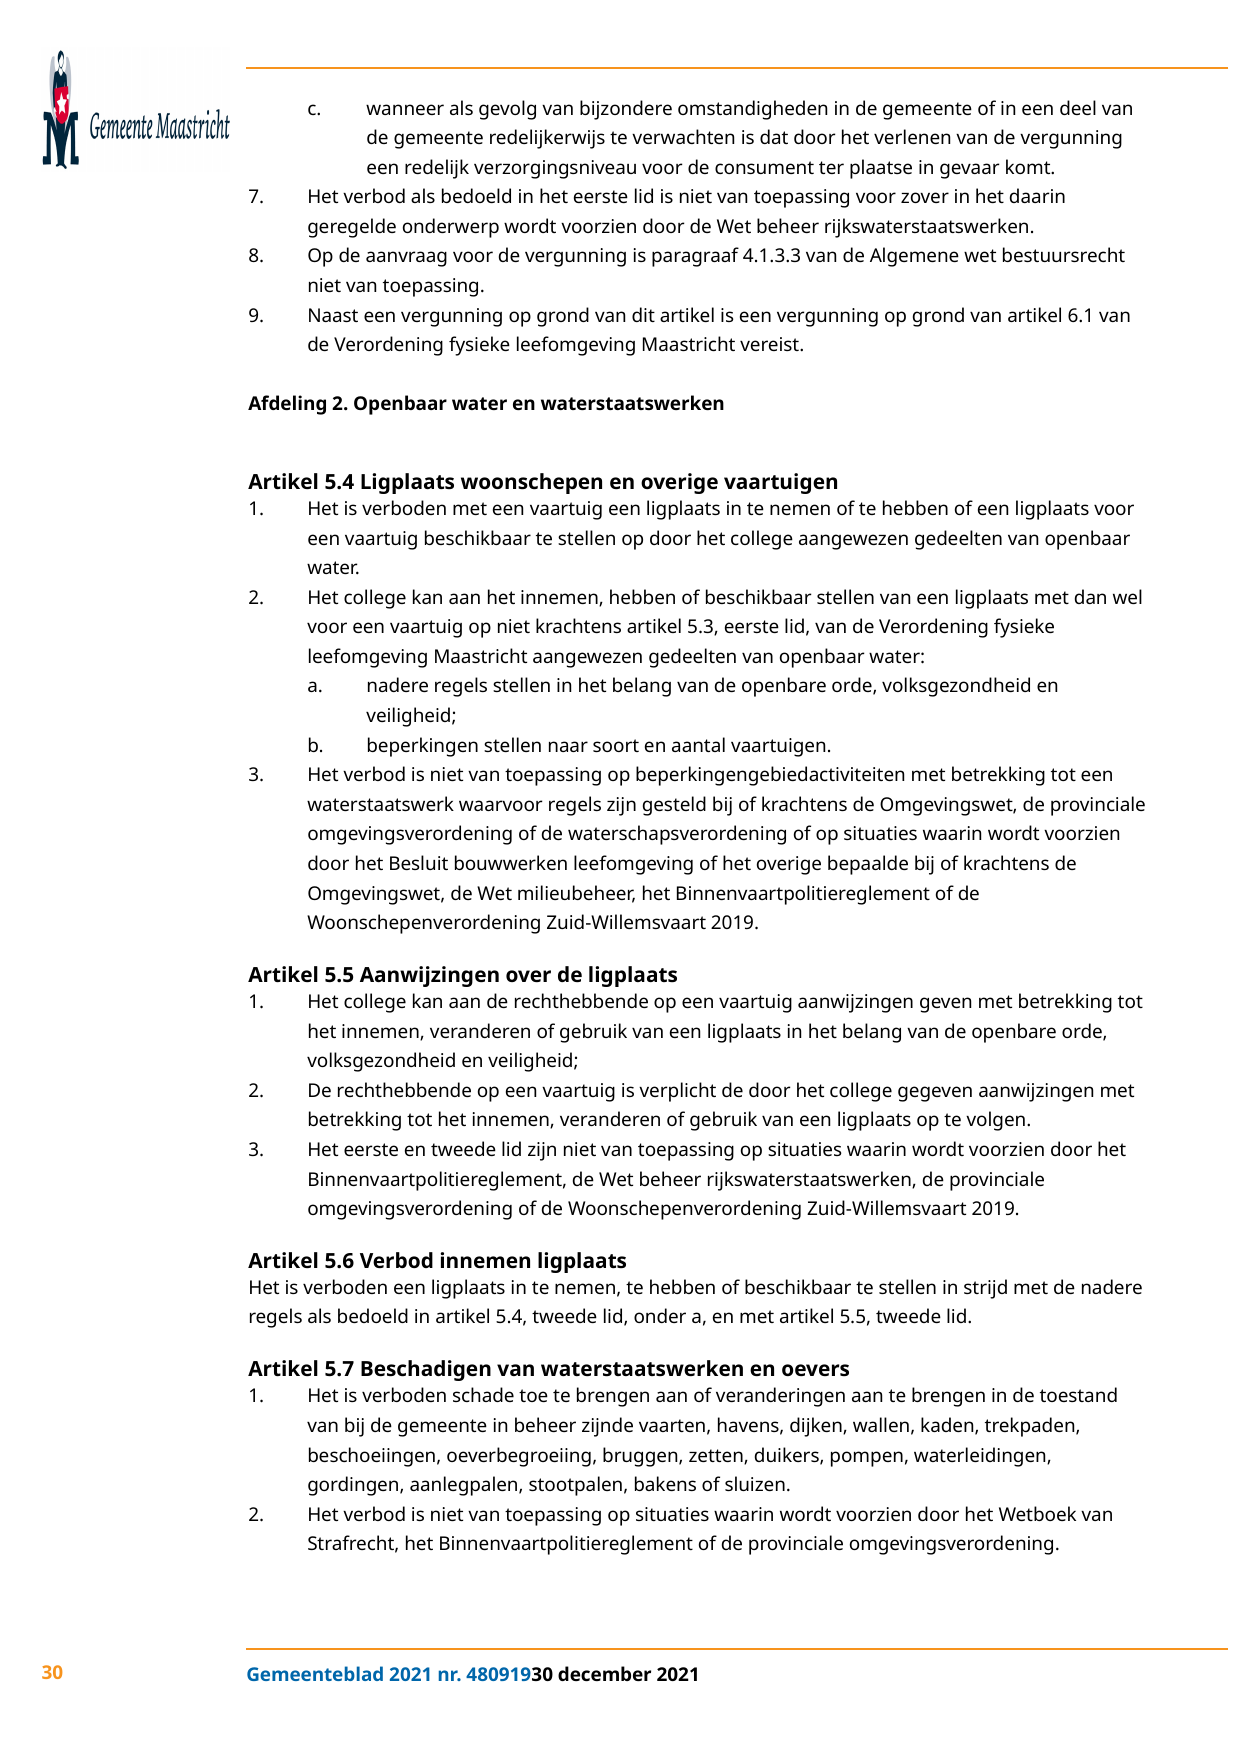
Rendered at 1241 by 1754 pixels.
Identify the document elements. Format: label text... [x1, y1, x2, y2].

list Het is verboden schade toe te brengen aan of veranderingen aan te brengen in de toestand van bij de gemeente in beheer zijnde vaarten, havens, dijken, wallen, kaden, trekpaden, beschoeiingen, oeverbegroeiing, bruggen, zetten, duikers, pompen, waterleidingen, gordingen, aanlegpalen, stootpalen, bakens of sluizen. [248, 1383, 1152, 1497]
list nadere regels stellen in het belang van de openbare orde, volksgezondheid en veiligheid; [307, 673, 1152, 728]
list Het verbod is niet van toepassing op situaties waarin wordt voorzien door het Wetboek van Strafrecht, het Binnenvaartpolitiereglement of de provinciale omgevingsverordening. [248, 1501, 1152, 1556]
list Naast een vergunning op grond van dit artikel is een vergunning op grond van artikel 6.1 van de Verordening fysieke leefomgeving Maastricht vereist. [248, 302, 1152, 357]
list De rechthebbende op een vaartuig is verplicht de door het college gegeven aanwijzingen met betrekking tot het innemen, veranderen of gebruik van een ligplaats op te volgen. [248, 1077, 1152, 1132]
list Het verbod is niet van toepassing op beperkingengebiedactiviteiten met betrekking tot een waterstaatswerk waarvoor regels zijn gesteld bij of krachtens de Omgevingswet, de provinciale omgevingsverordening of de waterschapsverordening of op situaties waarin wordt voorzien door het Besluit bouwwerken leefomgeving of het overige bepaalde bij of krachtens de Omgevingswet, de Wet milieubeheer, het Binnenvaartpolitiereglement of de Woonschepenverordening Zuid-Willemsvaart 2019. [248, 761, 1152, 935]
text Afdeling 2. Openbaar water en waterstaatswerken [248, 391, 1152, 416]
text Artikel 5.7 Beschadigen van waterstaatswerken en oevers [248, 1354, 1152, 1383]
text Het is verboden een ligplaats in te nemen, te hebben of beschikbaar te stellen in strijd met de nadere regels als bedoeld in artikel 5.4, tweede lid, onder a, en met artikel 5.5, tweede lid. [248, 1274, 1152, 1329]
picture [41, 47, 231, 172]
list Het college kan aan het innemen, hebben of beschikbaar stellen van een ligplaats met dan wel voor een vaartuig op niet krachtens artikel 5.3, eerste lid, van de Verordening fysieke leefomgeving Maastricht aangewezen gedeelten van openbaar water: [248, 584, 1152, 669]
list wanneer als gevolg van bijzondere omstandigheden in de gemeente of in een deel van de gemeente redelijkerwijs te verwachten is dat door het verlenen van de vergunning een redelijk verzorgingsniveau voor de consument ter plaatse in gevaar komt. [307, 95, 1152, 180]
list Het is verboden met een vaartuig een ligplaats in te nemen of te hebben of een ligplaats voor een vaartuig beschikbaar te stellen op door het college aangewezen gedeelten van openbaar water. [248, 495, 1152, 580]
text Artikel 5.6 Verbod innemen ligplaats [248, 1246, 1152, 1274]
list Het eerste en tweede lid zijn niet van toepassing op situaties waarin wordt voorzien door het Binnenvaartpolitiereglement, de Wet beheer rijkswaterstaatswerken, de provinciale omgevingsverordening of de Woonschepenverordening Zuid-Willemsvaart 2019. [248, 1136, 1152, 1221]
list Het college kan aan de rechthebbende op een vaartuig aanwijzingen geven met betrekking tot het innemen, veranderen of gebruik van een ligplaats in het belang van de openbare orde, volksgezondheid en veiligheid; [248, 988, 1152, 1073]
list Het verbod als bedoeld in het eerste lid is niet van toepassing voor zover in het daarin geregelde onderwerp wordt voorzien door de Wet beheer rijkswaterstaatswerken. [248, 183, 1152, 239]
list Op de aanvraag voor de vergunning is paragraaf 4.1.3.3 van de Algemene wet bestuursrecht niet van toepassing. [248, 243, 1152, 298]
text Artikel 5.5 Aanwijzingen over de ligplaats [248, 960, 1152, 988]
text Artikel 5.4 Ligplaats woonschepen en overige vaartuigen [248, 467, 1152, 495]
list beperkingen stellen naar soort en aantal vaartuigen. [307, 732, 1152, 758]
